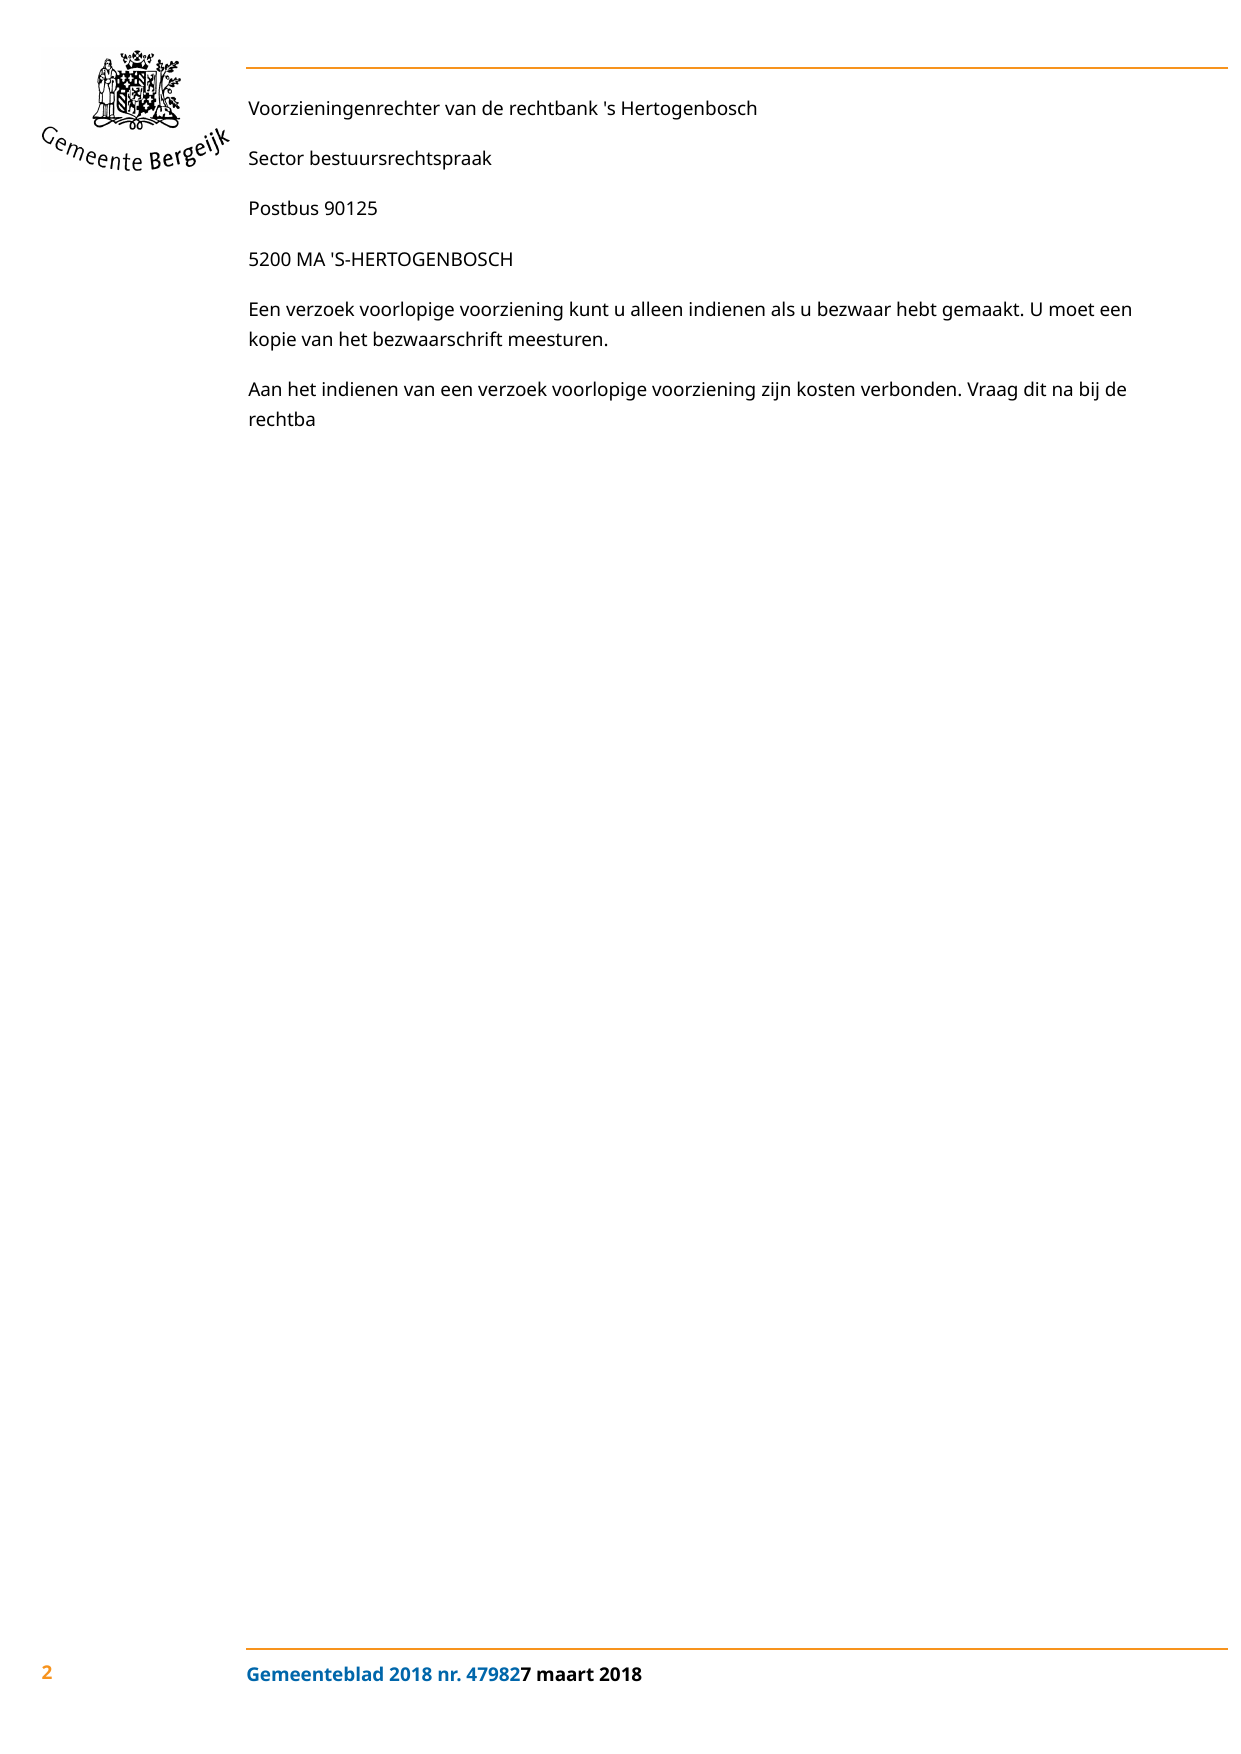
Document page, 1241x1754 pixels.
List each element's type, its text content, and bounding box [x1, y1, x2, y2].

text Aan het indienen van een verzoek voorlopige voorziening zijn kosten verbonden. Vraag dit na bij de rechtba [248, 376, 1152, 432]
text Een verzoek voorlopige voorziening kunt u alleen indienen als u bezwaar hebt gemaakt. U moet een kopie van het bezwaarschrift meesturen. [248, 296, 1152, 352]
text Postbus 90125 [248, 196, 1152, 221]
picture [41, 47, 231, 172]
text Sector bestuursrechtspraak [248, 145, 1152, 171]
text 5200 MA 'S-HERTOGENBOSCH [248, 246, 1152, 272]
text Voorzieningenrechter van de rechtbank 's Hertogenbosch [248, 95, 1152, 121]
